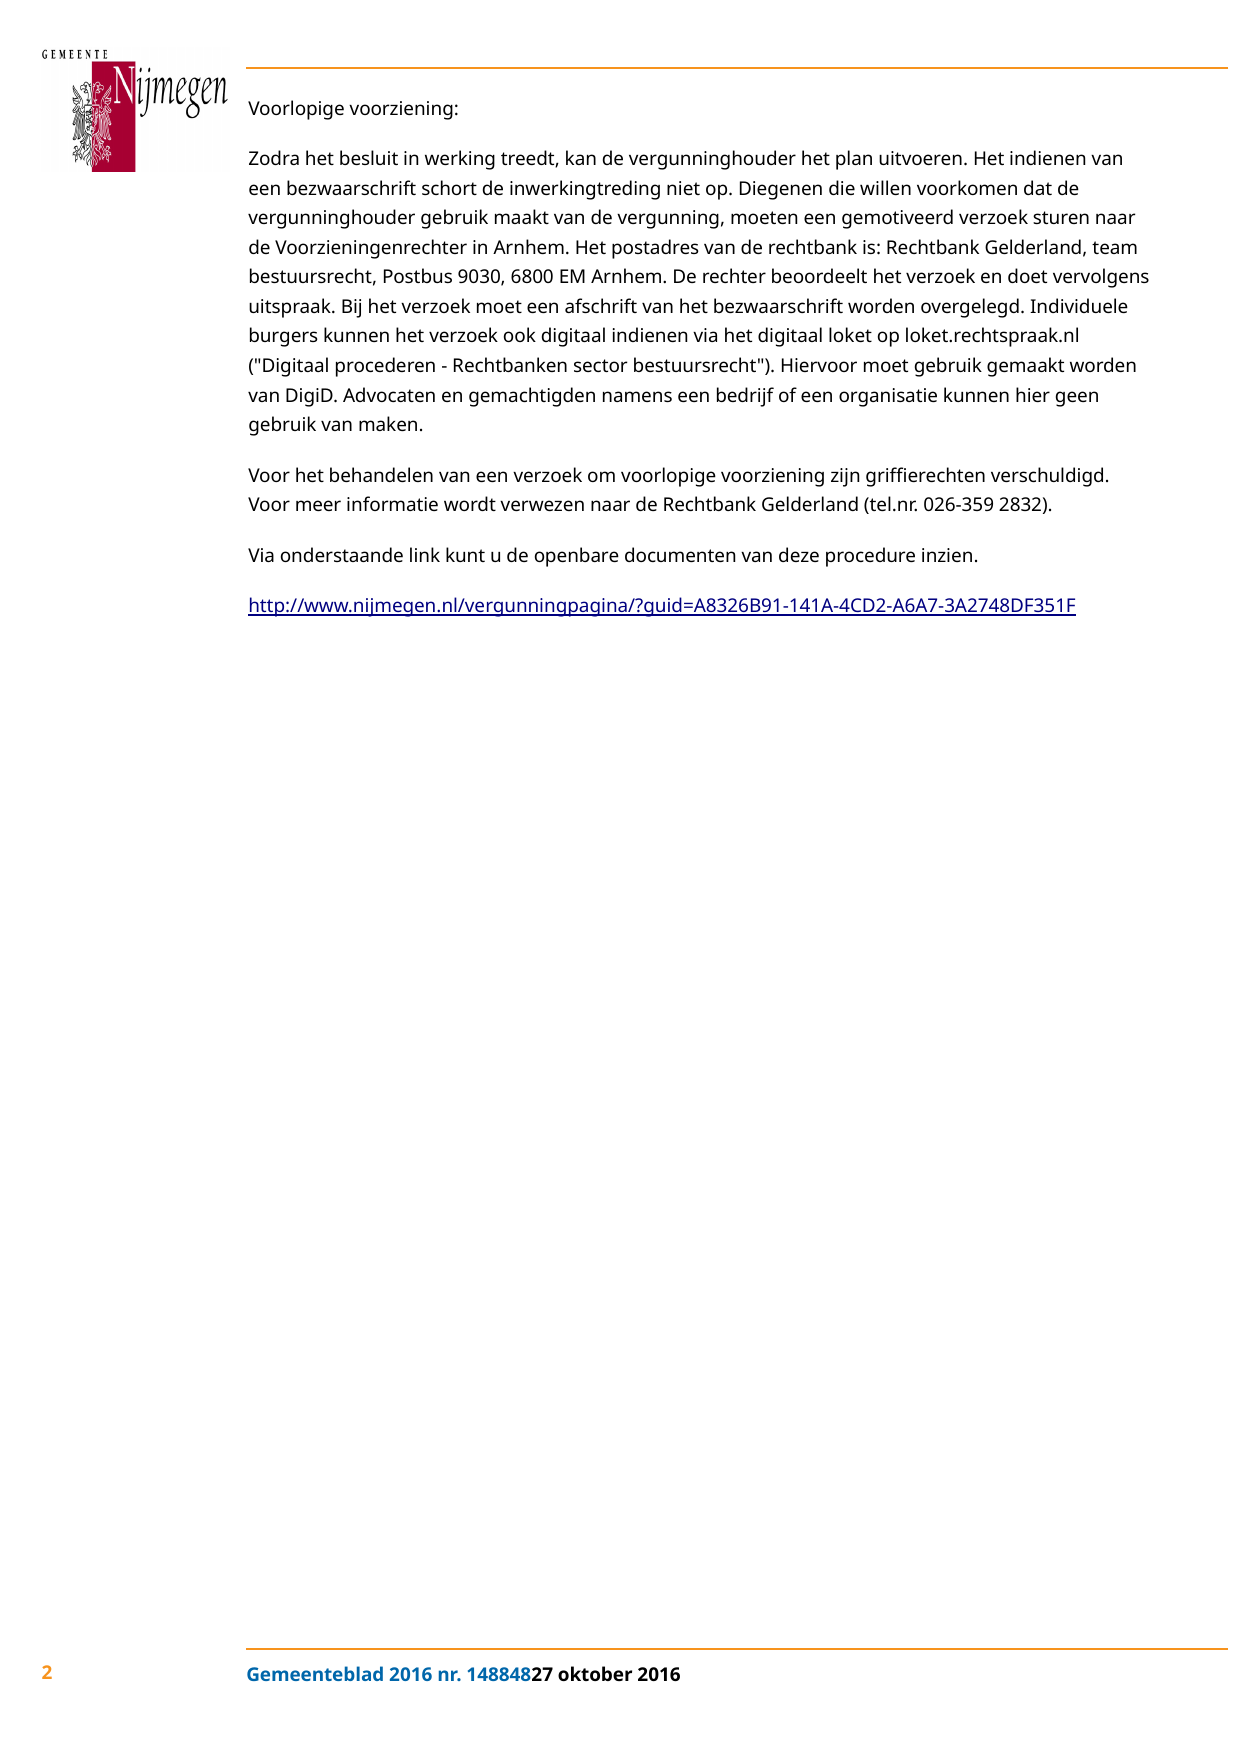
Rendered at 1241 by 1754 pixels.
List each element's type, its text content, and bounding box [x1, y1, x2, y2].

text http://www.nijmegen.nl/vergunningpagina/?guid=A8326B91-141A-4CD2-A6A7-3A2748DF351F [248, 592, 1152, 618]
text Via onderstaande link kunt u de openbare documenten van deze procedure inzien. [248, 542, 1152, 568]
text Voor het behandelen van een verzoek om voorlopige voorziening zijn griffierechten verschuldigd. Voor meer informatie wordt verwezen naar de Rechtbank Gelderland (tel.nr. 026-359 2832). [248, 462, 1152, 517]
picture [41, 47, 231, 172]
text Voorlopige voorziening: [248, 95, 1152, 121]
text Zodra het besluit in werking treedt, kan de vergunninghouder het plan uitvoeren. Het indienen van een bezwaarschrift schort de inwerkingtreding niet op. Diegenen die willen voorkomen dat de vergunninghouder gebruik maakt van de vergunning, moeten een gemotiveerd verzoek sturen naar de Voorzieningenrechter in Arnhem. Het postadres van de rechtbank is: Rechtbank Gelderland, team bestuursrecht, Postbus 9030, 6800 EM Arnhem. De rechter beoordeelt het verzoek en doet vervolgens uitspraak. Bij het verzoek moet een afschrift van het bezwaarschrift worden overgelegd. Individuele burgers kunnen het verzoek ook digitaal indienen via het digitaal loket op loket.rechtspraak.nl ("Digitaal procederen - Rechtbanken sector bestuursrecht"). Hiervoor moet gebruik gemaakt worden van DigiD. Advocaten en gemachtigden namens een bedrijf of een organisatie kunnen hier geen gebruik van maken. [248, 145, 1152, 437]
